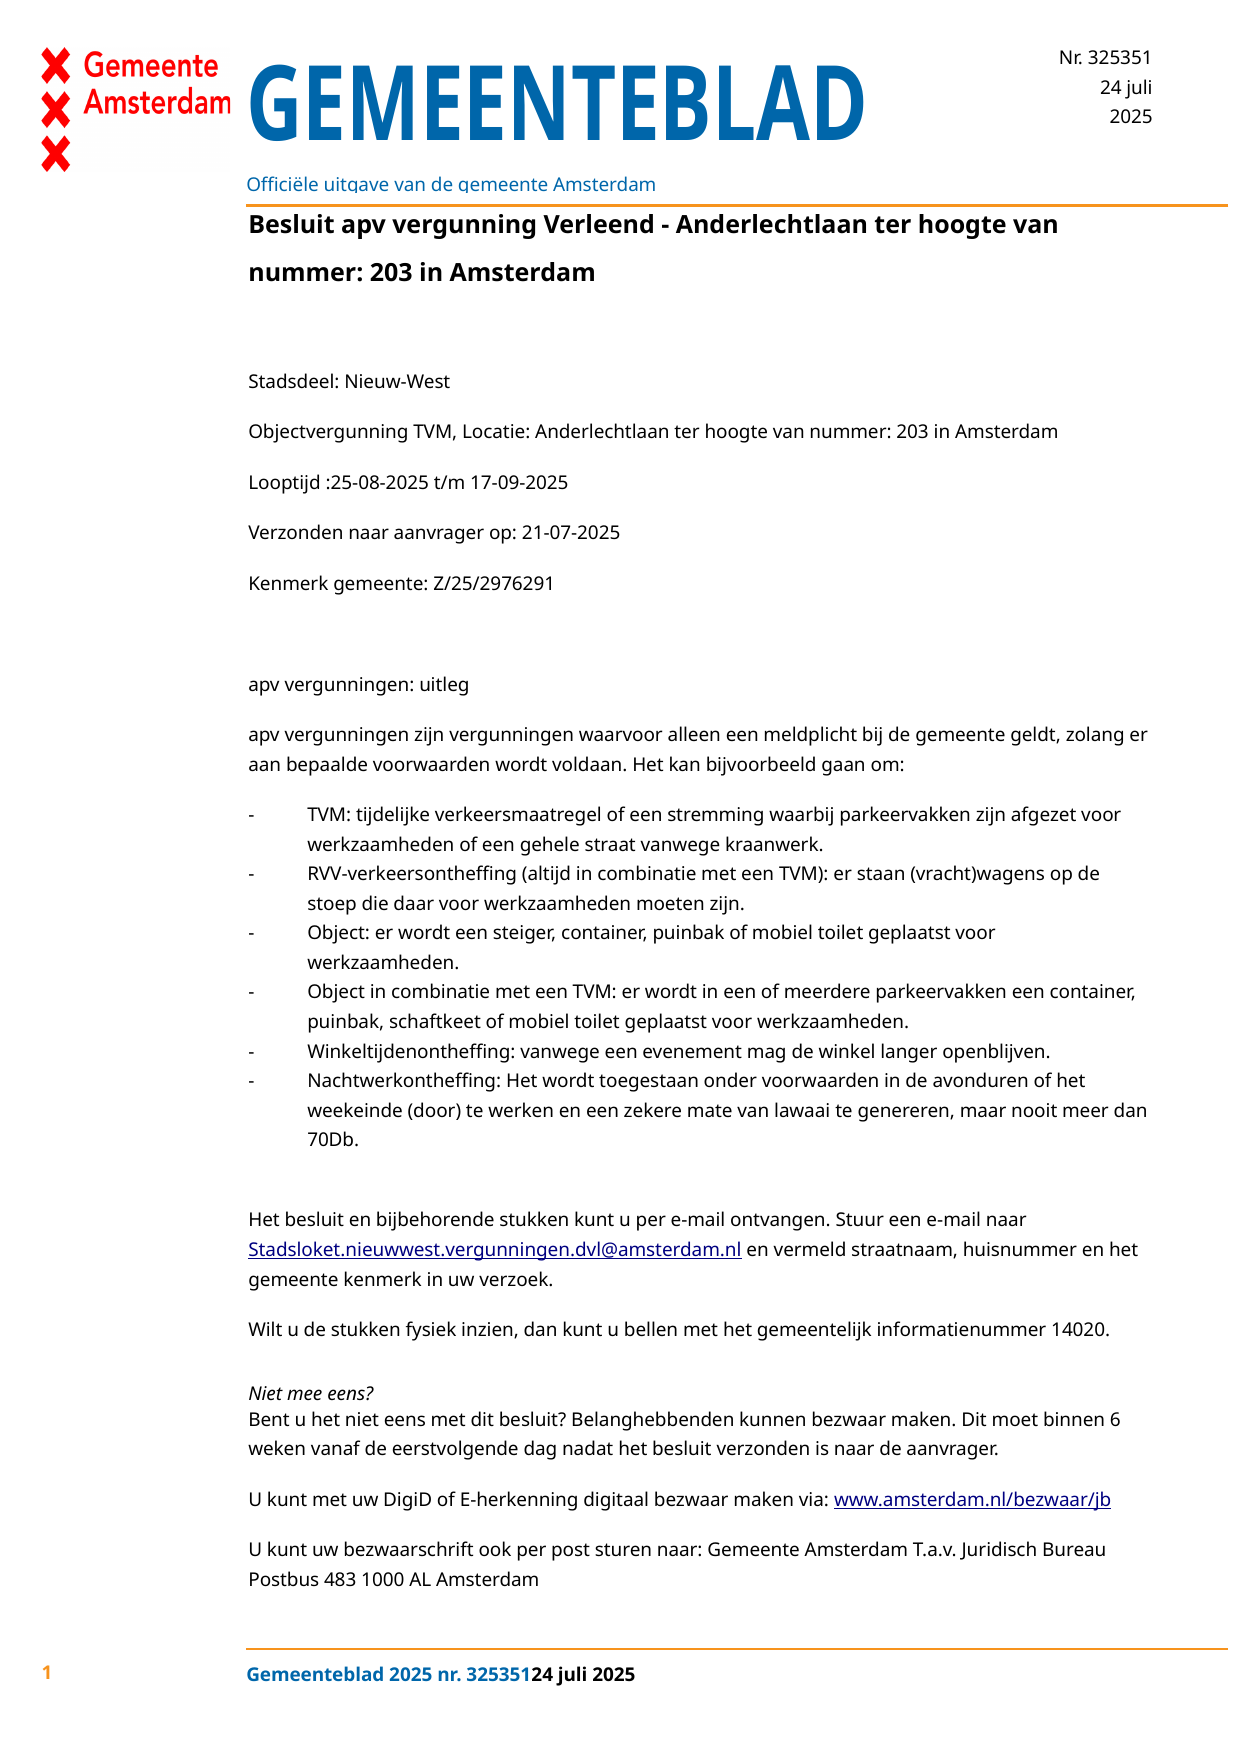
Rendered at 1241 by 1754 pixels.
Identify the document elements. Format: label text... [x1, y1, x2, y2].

text Looptijd :25-08-2025 t/m 17-09-2025 [248, 469, 1152, 495]
list Object: er wordt een steiger, container, puinbak of mobiel toilet geplaatst voor werkzaamheden. [248, 919, 1152, 975]
text U kunt uw bezwaarschrift ook per post sturen naar: Gemeente Amsterdam T.a.v. Juridisch Bureau Postbus 483 1000 AL Amsterdam [248, 1536, 1152, 1592]
text Wilt u de stukken fysiek inzien, dan kunt u bellen met het gemeentelijk informatienummer 14020. [248, 1316, 1152, 1342]
text apv vergunningen: uitleg [248, 671, 1152, 697]
list RVV-verkeersontheffing (altijd in combinatie met een TVM): er staan (vracht)wagens op de stoep die daar voor werkzaamheden moeten zijn. [248, 860, 1152, 916]
text Het besluit en bijbehorende stukken kunt u per e-mail ontvangen. Stuur een e-mail naar Stadsloket.nieuwwest.vergunningen.dvl@amsterdam.nl en vermeld straatnaam, huisnummer en het gemeente kenmerk in uw verzoek. [248, 1207, 1152, 1292]
text Bent u het niet eens met dit besluit? Belanghebbenden kunnen bezwaar maken. Dit moet binnen 6 weken vanaf de eerstvolgende dag nadat het besluit verzonden is naar de aanvrager. [248, 1406, 1152, 1461]
text U kunt met uw DigiD of E-herkenning digitaal bezwaar maken via: www.amsterdam.nl/bezwaar/jb [248, 1486, 1152, 1512]
text Kenmerk gemeente: Z/25/2976291 [248, 570, 1152, 596]
list Nachtwerkontheffing: Het wordt toegestaan onder voorwaarden in de avonduren of het weekeinde (door) te werken en een zekere mate van lawaai te genereren, maar nooit meer dan 70Db. [248, 1067, 1152, 1152]
text Objectvergunning TVM, Locatie: Anderlechtlaan ter hoogte van nummer: 203 in Amsterdam [248, 419, 1152, 444]
picture [41, 47, 231, 172]
text Besluit apv vergunning Verleend - Anderlechtlaan ter hoogte van nummer: 203 in Amsterdam [248, 207, 1152, 288]
text apv vergunningen zijn vergunningen waarvoor alleen een meldplicht bij de gemeente geldt, zolang er aan bepaalde voorwaarden wordt voldaan. Het kan bijvoorbeeld gaan om: [248, 721, 1152, 777]
list Object in combinatie met een TVM: er wordt in een of meerdere parkeervakken een container, puinbak, schaftkeet of mobiel toilet geplaatst voor werkzaamheden. [248, 979, 1152, 1034]
list Winkeltijdenontheffing: vanwege een evenement mag de winkel langer openblijven. [248, 1038, 1152, 1064]
text Verzonden naar aanvrager op: 21-07-2025 [248, 519, 1152, 545]
list TVM: tijdelijke verkeersmaatregel of een stremming waarbij parkeervakken zijn afgezet voor werkzaamheden of een gehele straat vanwege kraanwerk. [248, 801, 1152, 857]
text Niet mee eens? [248, 1380, 1152, 1406]
text Stadsdeel: Nieuw-West [248, 368, 1152, 394]
